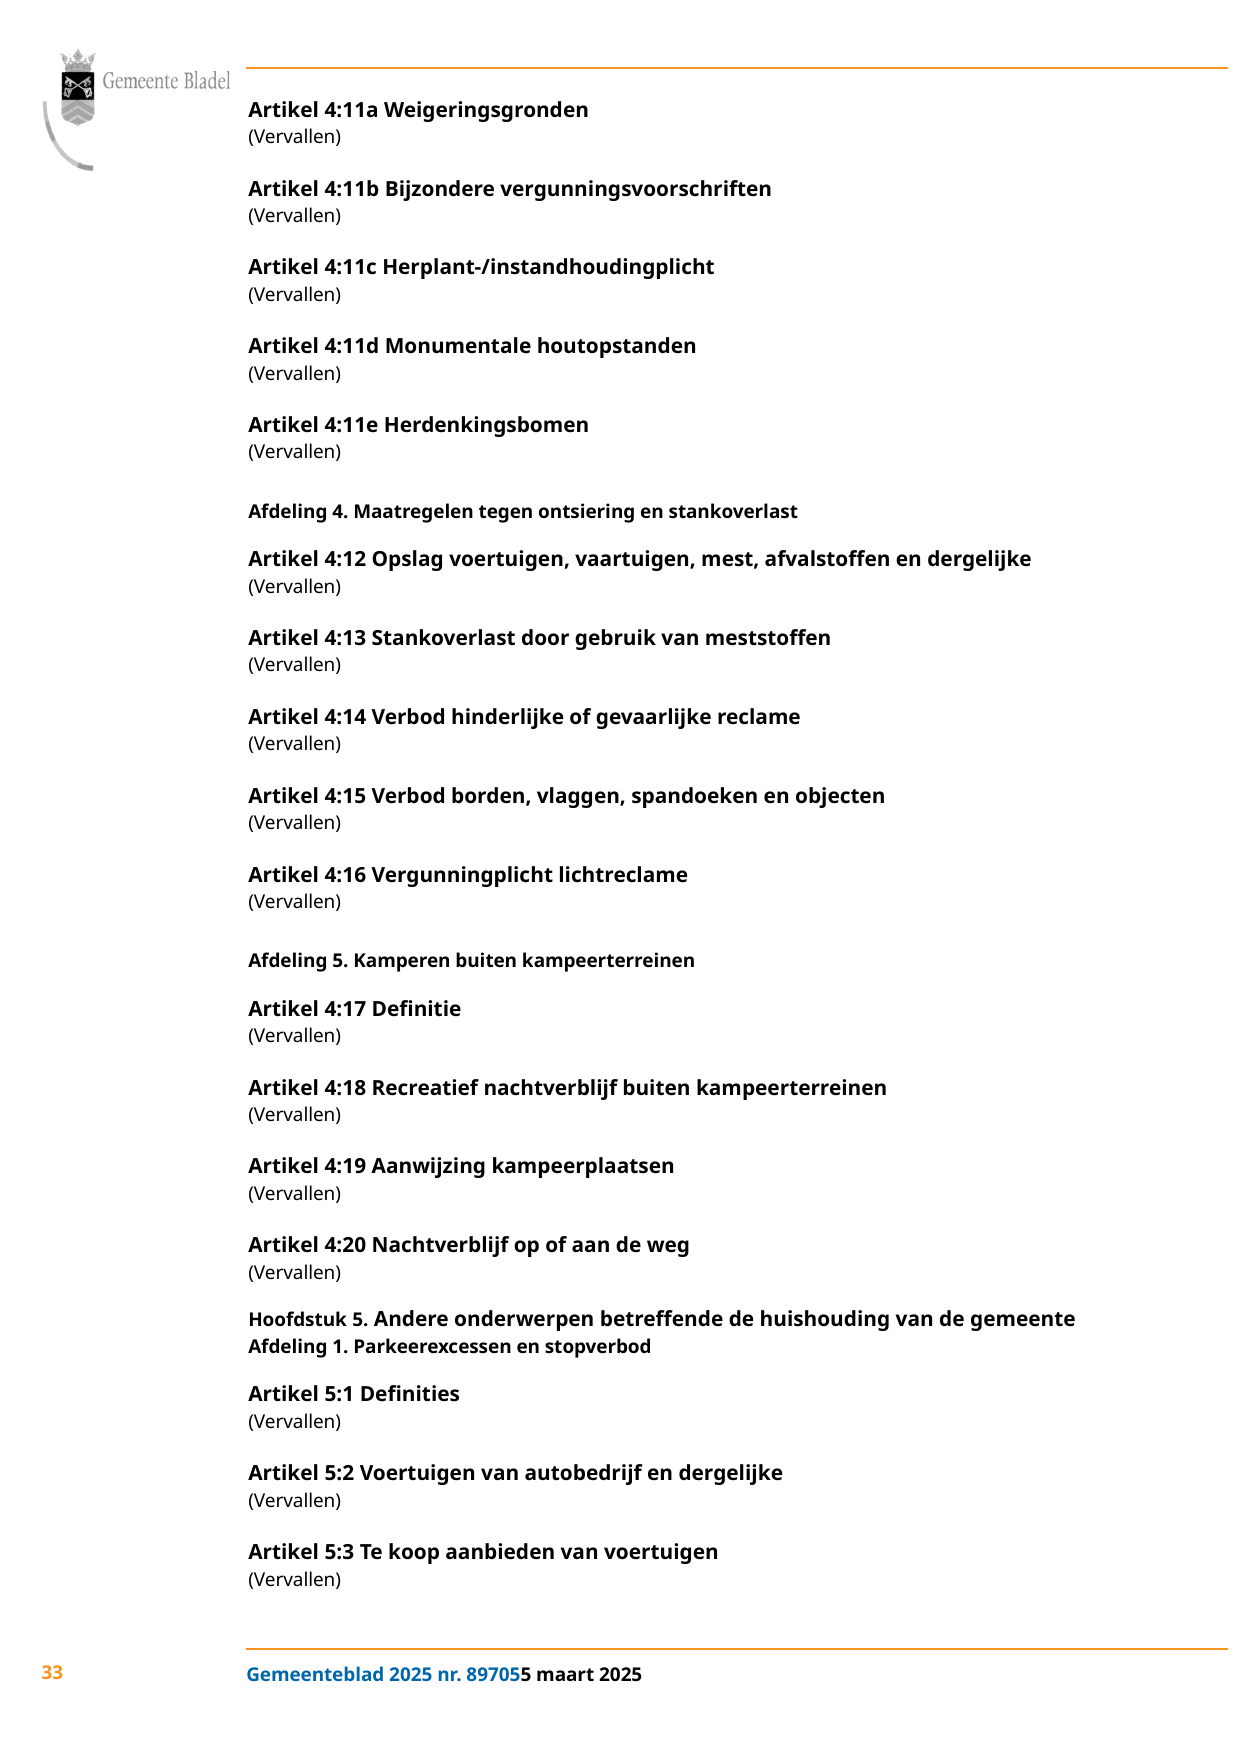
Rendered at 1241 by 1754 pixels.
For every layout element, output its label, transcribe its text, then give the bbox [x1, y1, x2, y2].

text (Vervallen) [248, 1022, 1152, 1048]
text (Vervallen) [248, 281, 1152, 307]
text (Vervallen) [248, 123, 1152, 149]
text Artikel 4:16 Vergunningplicht lichtreclame [248, 860, 1152, 888]
text Artikel 4:11e Herdenkingsbomen [248, 410, 1152, 439]
text Artikel 4:17 Definitie [248, 994, 1152, 1022]
text (Vervallen) [248, 1408, 1152, 1434]
text (Vervallen) [248, 888, 1152, 914]
text Artikel 5:3 Te koop aanbieden van voertuigen [248, 1537, 1152, 1566]
text Artikel 4:14 Verbod hinderlijke of gevaarlijke reclame [248, 702, 1152, 731]
text (Vervallen) [248, 1566, 1152, 1591]
text Artikel 4:18 Recreatief nachtverblijf buiten kampeerterreinen [248, 1073, 1152, 1101]
text Artikel 4:11c Herplant-/instandhoudingplicht [248, 252, 1152, 281]
picture [41, 47, 231, 172]
text Artikel 4:13 Stankoverlast door gebruik van meststoffen [248, 623, 1152, 652]
text (Vervallen) [248, 573, 1152, 598]
text Artikel 4:11d Monumentale houtopstanden [248, 331, 1152, 360]
text (Vervallen) [248, 202, 1152, 228]
text (Vervallen) [248, 809, 1152, 835]
text Artikel 4:11b Bijzondere vergunningsvoorschriften [248, 174, 1152, 202]
text (Vervallen) [248, 731, 1152, 756]
text Afdeling 5. Kamperen buiten kampeerterreinen [248, 947, 1152, 973]
text (Vervallen) [248, 652, 1152, 677]
text Hoofdstuk 5. Andere onderwerpen betreffende de huishouding van de gemeente [248, 1304, 1152, 1333]
text (Vervallen) [248, 1259, 1152, 1285]
text (Vervallen) [248, 1487, 1152, 1513]
text Afdeling 4. Maatregelen tegen ontsiering en stankoverlast [248, 498, 1152, 523]
text Artikel 4:19 Aanwijzing kampeerplaatsen [248, 1152, 1152, 1180]
text Artikel 4:20 Nachtverblijf op of aan de weg [248, 1231, 1152, 1259]
text Artikel 5:1 Definities [248, 1379, 1152, 1408]
text Artikel 4:15 Verbod borden, vlaggen, spandoeken en objecten [248, 781, 1152, 809]
text Artikel 4:12 Opslag voertuigen, vaartuigen, mest, afvalstoffen en dergelijke [248, 544, 1152, 573]
text Artikel 5:2 Voertuigen van autobedrijf en dergelijke [248, 1458, 1152, 1487]
text (Vervallen) [248, 360, 1152, 386]
text (Vervallen) [248, 1180, 1152, 1206]
text Afdeling 1. Parkeerexcessen en stopverbod [248, 1333, 1152, 1359]
text (Vervallen) [248, 1101, 1152, 1127]
text (Vervallen) [248, 439, 1152, 464]
text Artikel 4:11a Weigeringsgronden [248, 95, 1152, 123]
